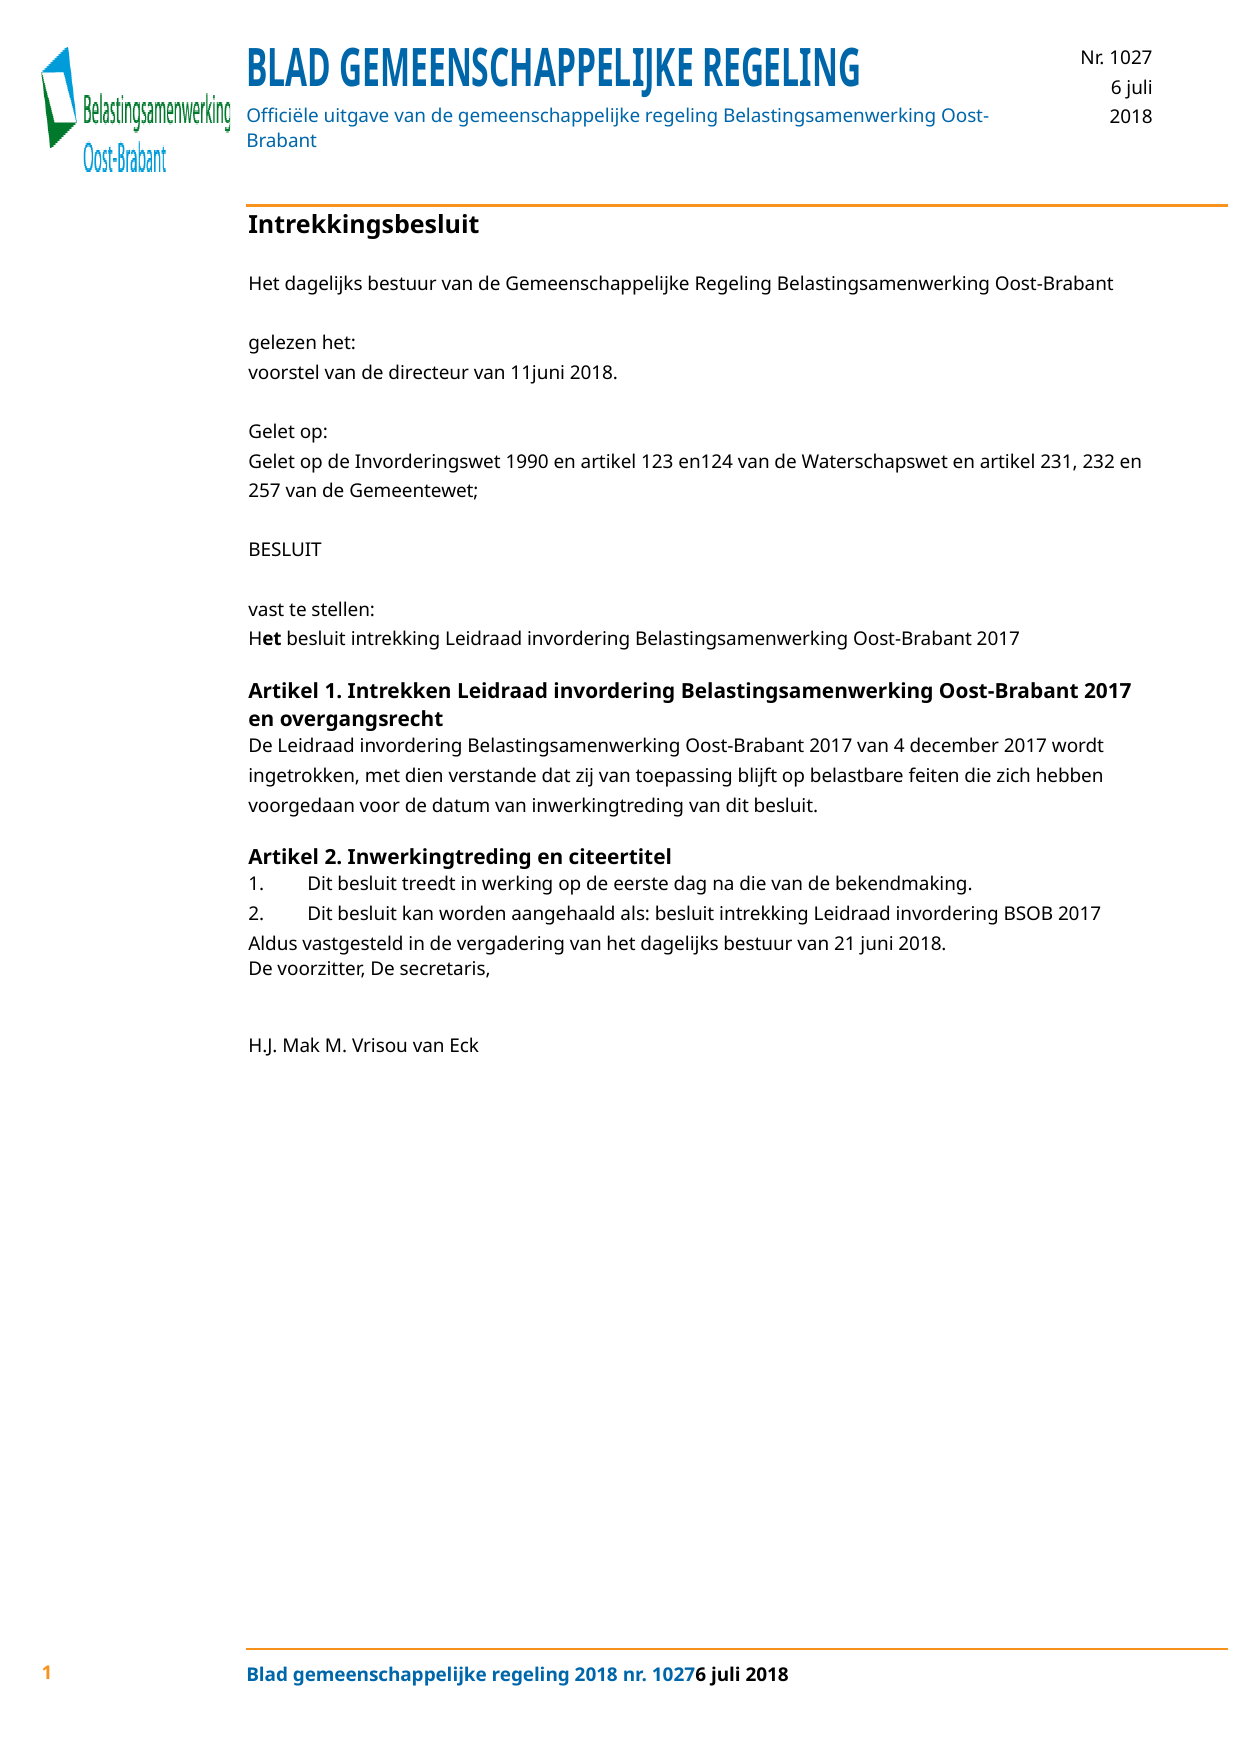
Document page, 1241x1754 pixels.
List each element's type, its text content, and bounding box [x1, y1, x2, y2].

text BESLUIT [248, 537, 1152, 562]
text Artikel 1. Intrekken Leidraad invordering Belastingsamenwerking Oost-Brabant 2017 en overgangsrecht [248, 676, 1152, 733]
text Aldus vastgesteld in de vergadering van het dagelijks bestuur van 21 juni 2018. [248, 930, 1152, 956]
picture [129, 155, 134, 172]
text Gelet op de Invorderingswet 1990 en artikel 123 en124 van de Waterschapswet en artikel 231, 232 en 257 van de Gemeentewet; [248, 448, 1152, 503]
text vast te stellen: [248, 596, 1152, 621]
text De voorzitter, De secretaris, [248, 956, 1152, 981]
text Het dagelijks bestuur van de Gemeenschappelijke Regeling Belastingsamenwerking Oost-Brabant [248, 270, 1152, 296]
picture [91, 163, 96, 172]
text Het besluit intrekking Leidraad invordering Belastingsamenwerking Oost-Brabant 2017 [248, 625, 1152, 651]
text De Leidraad invordering Belastingsamenwerking Oost-Brabant 2017 van 4 december 2017 wordt ingetrokken, met dien verstande dat zij van toepassing blijft op belastbare feiten die zich hebben voorgedaan voor de datum van inwerkingtreding van dit besluit. [248, 733, 1152, 817]
text Gelet op: [248, 418, 1152, 444]
text gelezen het: [248, 329, 1152, 355]
text H.J. Mak M. Vrisou van Eck [248, 1033, 1152, 1058]
picture [86, 146, 91, 169]
list Dit besluit treedt in werking op de eerste dag na die van de bekendmaking. [248, 871, 1152, 896]
picture [41, 47, 231, 172]
list Dit besluit kan worden aangehaald als: besluit intrekking Leidraad invordering BSOB 2017 [248, 900, 1152, 926]
text Artikel 2. Inwerkingtreding en citeertitel [248, 842, 1152, 871]
text Intrekkingsbesluit [248, 207, 1152, 241]
text voorstel van de directeur van 11juni 2018. [248, 359, 1152, 385]
picture [100, 161, 105, 172]
